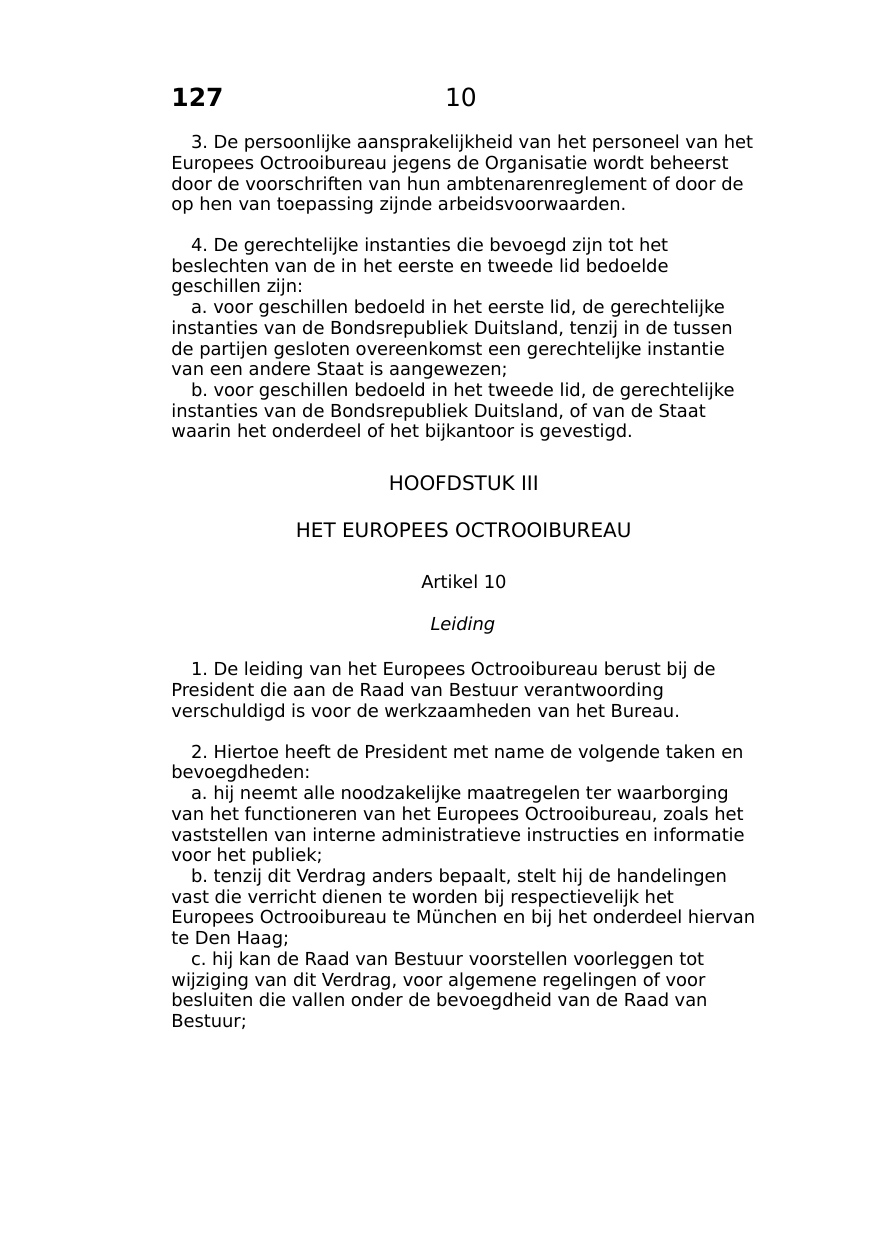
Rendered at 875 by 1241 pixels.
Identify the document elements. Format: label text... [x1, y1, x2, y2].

subtitle HOOFDSTUK III HET EUROPEES OCTROOIBUREAU [171, 472, 756, 542]
text 1. De leiding van het Europees Octrooibureau berust bij de President die aan de Raad van Bestuur verantwoording verschuldigd is voor de werkzaamheden van het Bureau. [171, 659, 756, 721]
text 2. Hiertoe heeft de President met name de volgende taken en bevoegdheden: [171, 741, 756, 783]
subtitle Artikel 10 Leiding [171, 572, 756, 634]
text 3. De persoonlijke aansprakelijkheid van het personeel van het Europees Octrooibureau jegens de Organisatie wordt beheerst door de voorschriften van hun ambtenarenreglement of door de op hen van toepassing zijnde arbeidsvoorwaarden. [171, 132, 756, 215]
text b. tenzij dit Verdrag anders bepaalt, stelt hij de handelingen vast die verricht dienen te worden bij respectievelijk het Europees Octrooibureau te München en bij het onderdeel hiervan te Den Haag; [171, 866, 756, 949]
text 4. De gerechtelijke instanties die bevoegd zijn tot het beslechten van de in het eerste en tweede lid bedoelde geschillen zijn: [171, 235, 756, 297]
text a. voor geschillen bedoeld in het eerste lid, de gerechtelijke instanties van de Bondsrepubliek Duitsland, tenzij in de tussen de partijen gesloten overeenkomst een gerechtelijke instantie van een andere Staat is aangewezen; [171, 297, 756, 380]
text c. hij kan de Raad van Bestuur voorstellen voorleggen tot wijziging van dit Verdrag, voor algemene regelingen of voor besluiten die vallen onder de bevoegdheid van de Raad van Bestuur; [171, 949, 756, 1032]
text a. hij neemt alle noodzakelijke maatregelen ter waarborging van het functioneren van het Europees Octrooibureau, zoals het vaststellen van interne administratieve instructies en informatie voor het publiek; [171, 783, 756, 866]
text b. voor geschillen bedoeld in het tweede lid, de gerechtelijke instanties van de Bondsrepubliek Duitsland, of van de Staat waarin het onderdeel of het bijkantoor is gevestigd. [171, 380, 756, 442]
